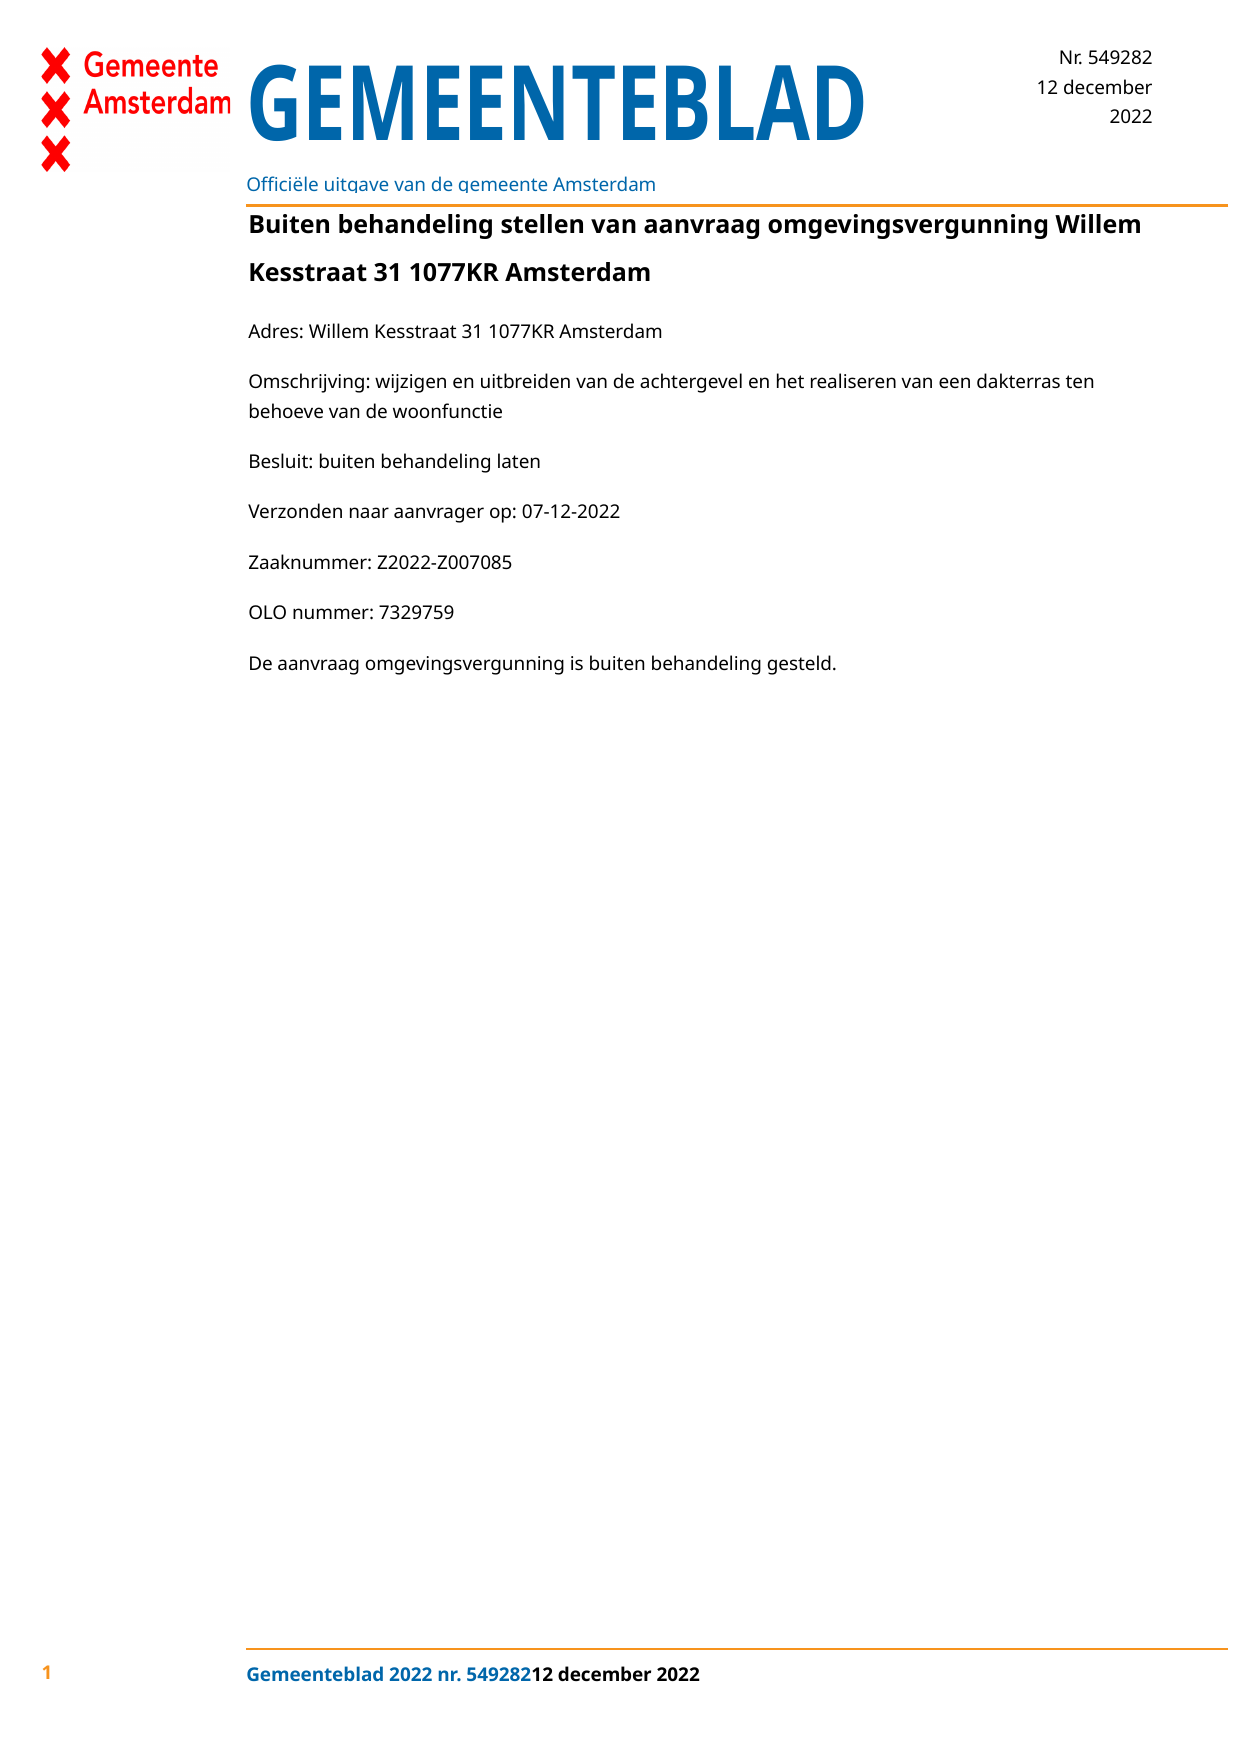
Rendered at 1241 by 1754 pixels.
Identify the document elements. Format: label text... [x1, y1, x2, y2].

text Zaaknummer: Z2022-Z007085 [248, 549, 1152, 575]
text Buiten behandeling stellen van aanvraag omgevingsvergunning Willem Kesstraat 31 1077KR Amsterdam [248, 207, 1152, 288]
text De aanvraag omgevingsvergunning is buiten behandeling gesteld. [248, 650, 1152, 676]
text Besluit: buiten behandeling laten [248, 448, 1152, 474]
text Verzonden naar aanvrager op: 07-12-2022 [248, 499, 1152, 524]
picture [41, 47, 231, 172]
text Omschrijving: wijzigen en uitbreiden van de achtergevel en het realiseren van een dakterras ten behoeve van de woonfunctie [248, 368, 1152, 424]
text Adres: Willem Kesstraat 31 1077KR Amsterdam [248, 318, 1152, 344]
text OLO nummer: 7329759 [248, 599, 1152, 625]
